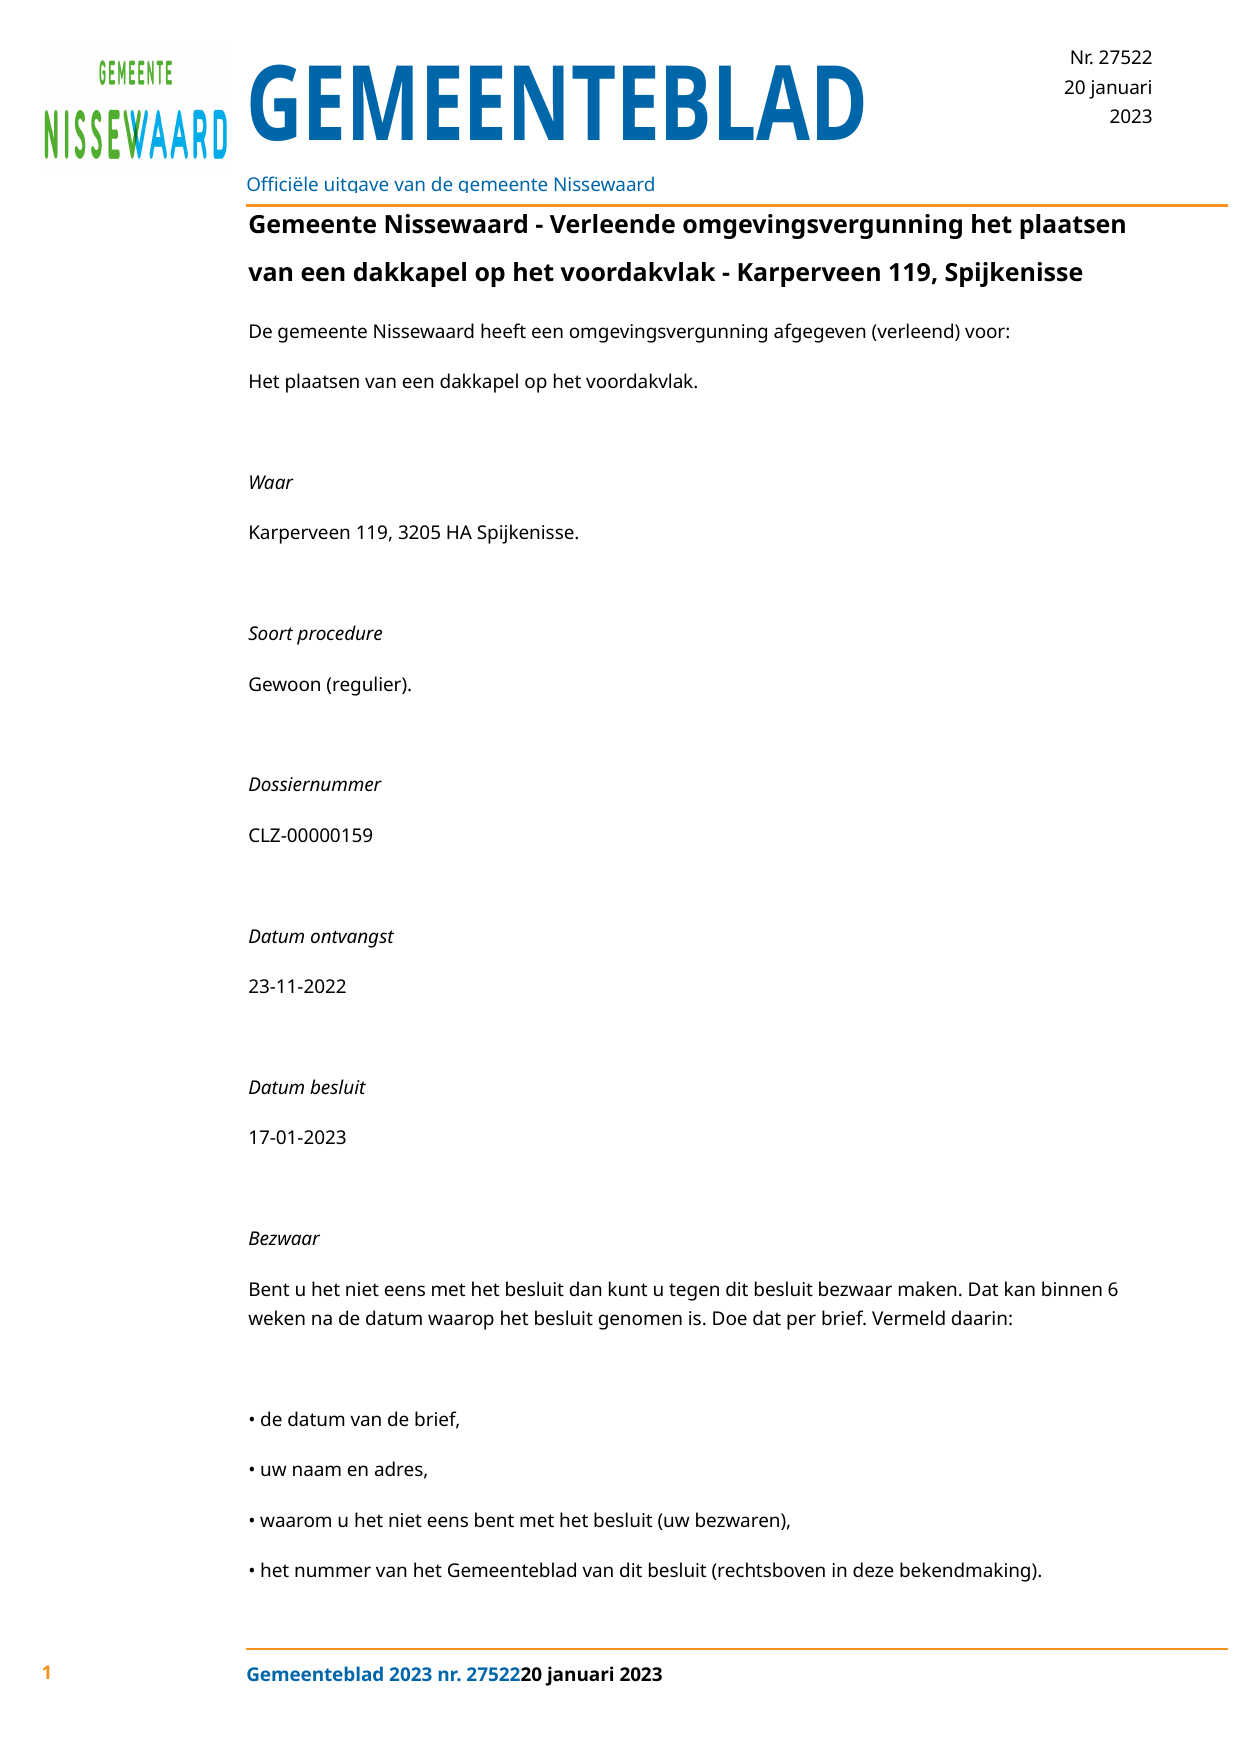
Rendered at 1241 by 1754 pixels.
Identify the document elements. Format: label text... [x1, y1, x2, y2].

text Karperveen 119, 3205 HA Spijkenisse. [248, 519, 1152, 545]
picture [41, 47, 231, 172]
text Het plaatsen van een dakkapel op het voordakvlak. [248, 368, 1152, 394]
text • de datum van de brief, [248, 1406, 1152, 1432]
text Soort procedure [248, 620, 1152, 646]
text Bezwaar [248, 1225, 1152, 1251]
text CLZ-00000159 [248, 822, 1152, 848]
text Dossiernummer [248, 772, 1152, 797]
text 17-01-2023 [248, 1124, 1152, 1150]
text Gemeente Nissewaard - Verleende omgevingsvergunning het plaatsen van een dakkapel op het voordakvlak - Karperveen 119, Spijkenisse [248, 207, 1152, 288]
text Bent u het niet eens met het besluit dan kunt u tegen dit besluit bezwaar maken. Dat kan binnen 6 weken na de datum waarop het besluit genomen is. Doe dat per brief. Vermeld daarin: [248, 1276, 1152, 1331]
text De gemeente Nissewaard heeft een omgevingsvergunning afgegeven (verleend) voor: [248, 318, 1152, 344]
text • uw naam en adres, [248, 1457, 1152, 1482]
text • waarom u het niet eens bent met het besluit (uw bezwaren), [248, 1507, 1152, 1533]
text Waar [248, 469, 1152, 495]
text Datum besluit [248, 1074, 1152, 1100]
text • het nummer van het Gemeenteblad van dit besluit (rechtsboven in deze bekendmaking). [248, 1557, 1152, 1583]
text 23-11-2022 [248, 973, 1152, 999]
text Gewoon (regulier). [248, 671, 1152, 697]
text Datum ontvangst [248, 923, 1152, 949]
